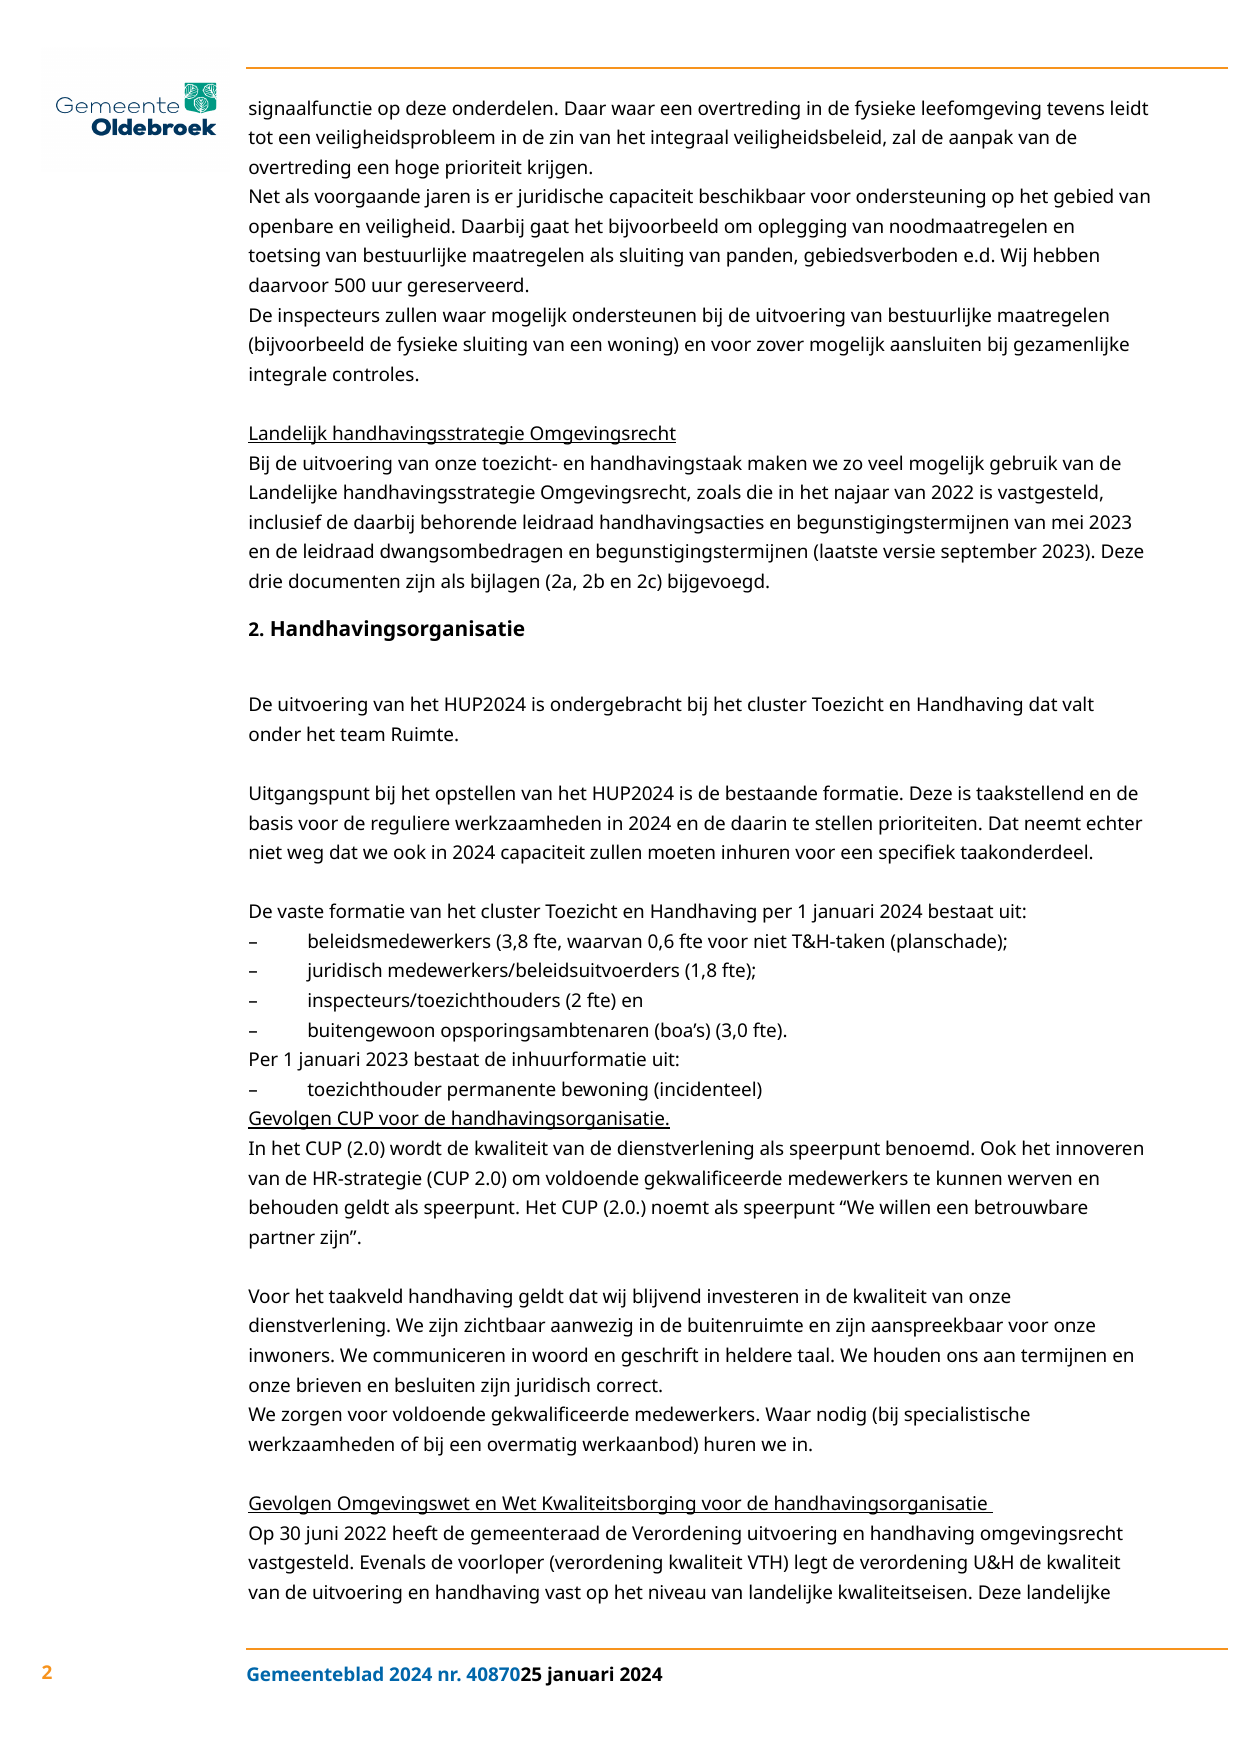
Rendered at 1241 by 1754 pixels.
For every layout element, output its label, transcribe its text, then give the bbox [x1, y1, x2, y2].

text De inspecteurs zullen waar mogelijk ondersteunen bij de uitvoering van bestuurlijke maatregelen (bijvoorbeeld de fysieke sluiting van een woning) en voor zover mogelijk aansluiten bij gezamenlijke integrale controles. [248, 302, 1152, 387]
list inspecteurs/toezichthouders (2 fte) en [248, 987, 1152, 1013]
list juridisch medewerkers/beleidsuitvoerders (1,8 fte); [248, 958, 1152, 983]
text 2. Handhavingsorganisatie [248, 614, 1152, 642]
text Uitgangspunt bij het opstellen van het HUP2024 is de bestaande formatie. Deze is taakstellend en de basis voor de reguliere werkzaamheden in 2024 en de daarin te stellen prioriteiten. Dat neemt echter niet weg dat we ook in 2024 capaciteit zullen moeten inhuren voor een specifiek taakonderdeel. [248, 780, 1152, 865]
picture [41, 47, 231, 172]
text Bij de uitvoering van onze toezicht- en handhavingstaak maken we zo veel mogelijk gebruik van de Landelijke handhavingsstrategie Omgevingsrecht, zoals die in het najaar van 2022 is vastgesteld, inclusief de daarbij behorende leidraad handhavingsacties en begunstigingstermijnen van mei 2023 en de leidraad dwangsombedragen en begunstigingstermijnen (laatste versie september 2023). Deze drie documenten zijn als bijlagen (2a, 2b en 2c) bijgevoegd. [248, 450, 1152, 594]
text Voor het taakveld handhaving geldt dat wij blijvend investeren in de kwaliteit van onze dienstverlening. We zijn zichtbaar aanwezig in de buitenruimte en zijn aanspreekbaar voor onze inwoners. We communiceren in woord en geschrift in heldere taal. We houden ons aan termijnen en onze brieven en besluiten zijn juridisch correct. [248, 1283, 1152, 1398]
list buitengewoon opsporingsambtenaren (boa’s) (3,0 fte). [248, 1017, 1152, 1043]
text We zorgen voor voldoende gekwalificeerde medewerkers. Waar nodig (bij specialistische werkzaamheden of bij een overmatig werkaanbod) huren we in. [248, 1401, 1152, 1457]
text Net als voorgaande jaren is er juridische capaciteit beschikbaar voor ondersteuning op het gebied van openbare en veiligheid. Daarbij gaat het bijvoorbeeld om oplegging van noodmaatregelen en toetsing van bestuurlijke maatregelen als sluiting van panden, gebiedsverboden e.d. Wij hebben daarvoor 500 uur gereserveerd. [248, 183, 1152, 298]
list toezichthouder permanente bewoning (incidenteel) [248, 1076, 1152, 1102]
text Op 30 juni 2022 heeft de gemeenteraad de Verordening uitvoering en handhaving omgevingsrecht vastgesteld. Evenals de voorloper (verordening kwaliteit VTH) legt de verordening U&H de kwaliteit van de uitvoering en handhaving vast op het niveau van landelijke kwaliteitseisen. Deze landelijke [248, 1520, 1152, 1605]
list beleidsmedewerkers (3,8 fte, waarvan 0,6 fte voor niet T&H-taken (planschade); [248, 928, 1152, 954]
text Gevolgen Omgevingswet en Wet Kwaliteitsborging voor de handhavingsorganisatie [248, 1490, 1152, 1516]
text In het CUP (2.0) wordt de kwaliteit van de dienstverlening als speerpunt benoemd. Ook het innoveren van de HR-strategie (CUP 2.0) om voldoende gekwalificeerde medewerkers te kunnen werven en behouden geldt als speerpunt. Het CUP (2.0.) noemt als speerpunt “We willen een betrouwbare partner zijn”. [248, 1135, 1152, 1250]
text De uitvoering van het HUP2024 is ondergebracht bij het cluster Toezicht en Handhaving dat valt onder het team Ruimte. [248, 691, 1152, 747]
text De vaste formatie van het cluster Toezicht en Handhaving per 1 januari 2024 bestaat uit: [248, 898, 1152, 924]
text Per 1 januari 2023 bestaat de inhuurformatie uit: [248, 1046, 1152, 1072]
text Landelijk handhavingsstrategie Omgevingsrecht [248, 420, 1152, 446]
text Gevolgen CUP voor de handhavingsorganisatie. [248, 1106, 1152, 1131]
text signaalfunctie op deze onderdelen. Daar waar een overtreding in de fysieke leefomgeving tevens leidt tot een veiligheidsprobleem in de zin van het integraal veiligheidsbeleid, zal de aanpak van de overtreding een hoge prioriteit krijgen. [248, 95, 1152, 180]
